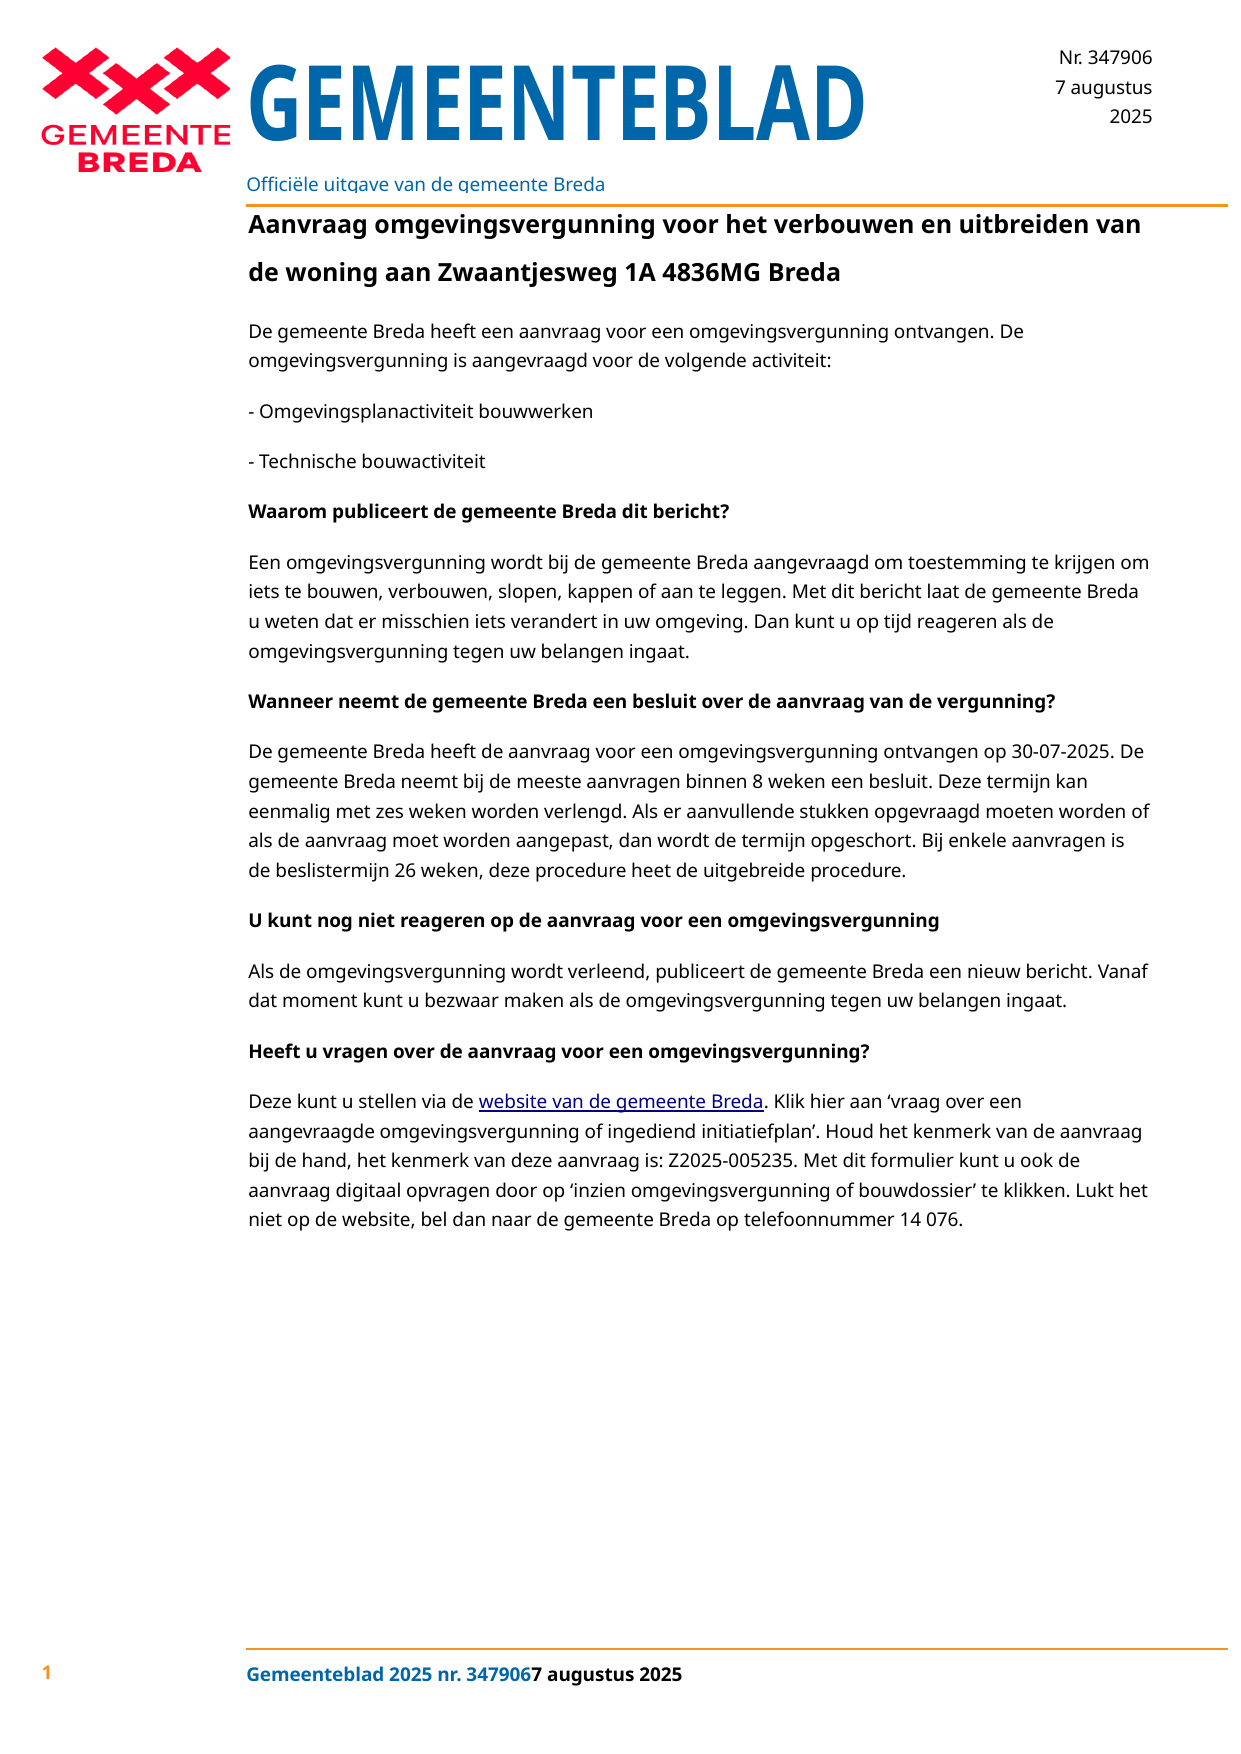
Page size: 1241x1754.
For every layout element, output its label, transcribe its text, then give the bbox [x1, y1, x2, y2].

text De gemeente Breda heeft de aanvraag voor een omgevingsvergunning ontvangen op 30-07-2025. De gemeente Breda neemt bij de meeste aanvragen binnen 8 weken een besluit. Deze termijn kan eenmalig met zes weken worden verlengd. Als er aanvullende stukken opgevraagd moeten worden of als de aanvraag moet worden aangepast, dan wordt de termijn opgeschort. Bij enkele aanvragen is de beslistermijn 26 weken, deze procedure heet de uitgebreide procedure. [248, 739, 1152, 883]
text Als de omgevingsvergunning wordt verleend, publiceert de gemeente Breda een nieuw bericht. Vanaf dat moment kunt u bezwaar maken als de omgevingsvergunning tegen uw belangen ingaat. [248, 958, 1152, 1013]
text - Omgevingsplanactiviteit bouwwerken [248, 398, 1152, 424]
text Wanneer neemt de gemeente Breda een besluit over de aanvraag van de vergunning? [248, 688, 1152, 714]
text Heeft u vragen over de aanvraag voor een omgevingsvergunning? [248, 1038, 1152, 1064]
text De gemeente Breda heeft een aanvraag voor een omgevingsvergunning ontvangen. De omgevingsvergunning is aangevraagd voor de volgende activiteit: [248, 318, 1152, 373]
text U kunt nog niet reageren op de aanvraag voor een omgevingsvergunning [248, 907, 1152, 933]
text Waarom publiceert de gemeente Breda dit bericht? [248, 499, 1152, 524]
text Deze kunt u stellen via de website van de gemeente Breda. Klik hier aan ‘vraag over een aangevraagde omgevingsvergunning of ingediend initiatiefplan’. Houd het kenmerk van de aanvraag bij de hand, het kenmerk van deze aanvraag is: Z2025-005235. Met dit formulier kunt u ook de aanvraag digitaal opvragen door op ‘inzien omgevingsvergunning of bouwdossier’ te klikken. Lukt het niet op de website, bel dan naar de gemeente Breda op telefoonnummer 14 076. [248, 1088, 1152, 1232]
text Aanvraag omgevingsvergunning voor het verbouwen en uitbreiden van de woning aan Zwaantjesweg 1A 4836MG Breda [248, 207, 1152, 288]
text Een omgevingsvergunning wordt bij de gemeente Breda aangevraagd om toestemming te krijgen om iets te bouwen, verbouwen, slopen, kappen of aan te leggen. Met dit bericht laat de gemeente Breda u weten dat er misschien iets verandert in uw omgeving. Dan kunt u op tijd reageren als de omgevingsvergunning tegen uw belangen ingaat. [248, 549, 1152, 664]
picture [41, 47, 231, 172]
text - Technische bouwactiviteit [248, 448, 1152, 474]
